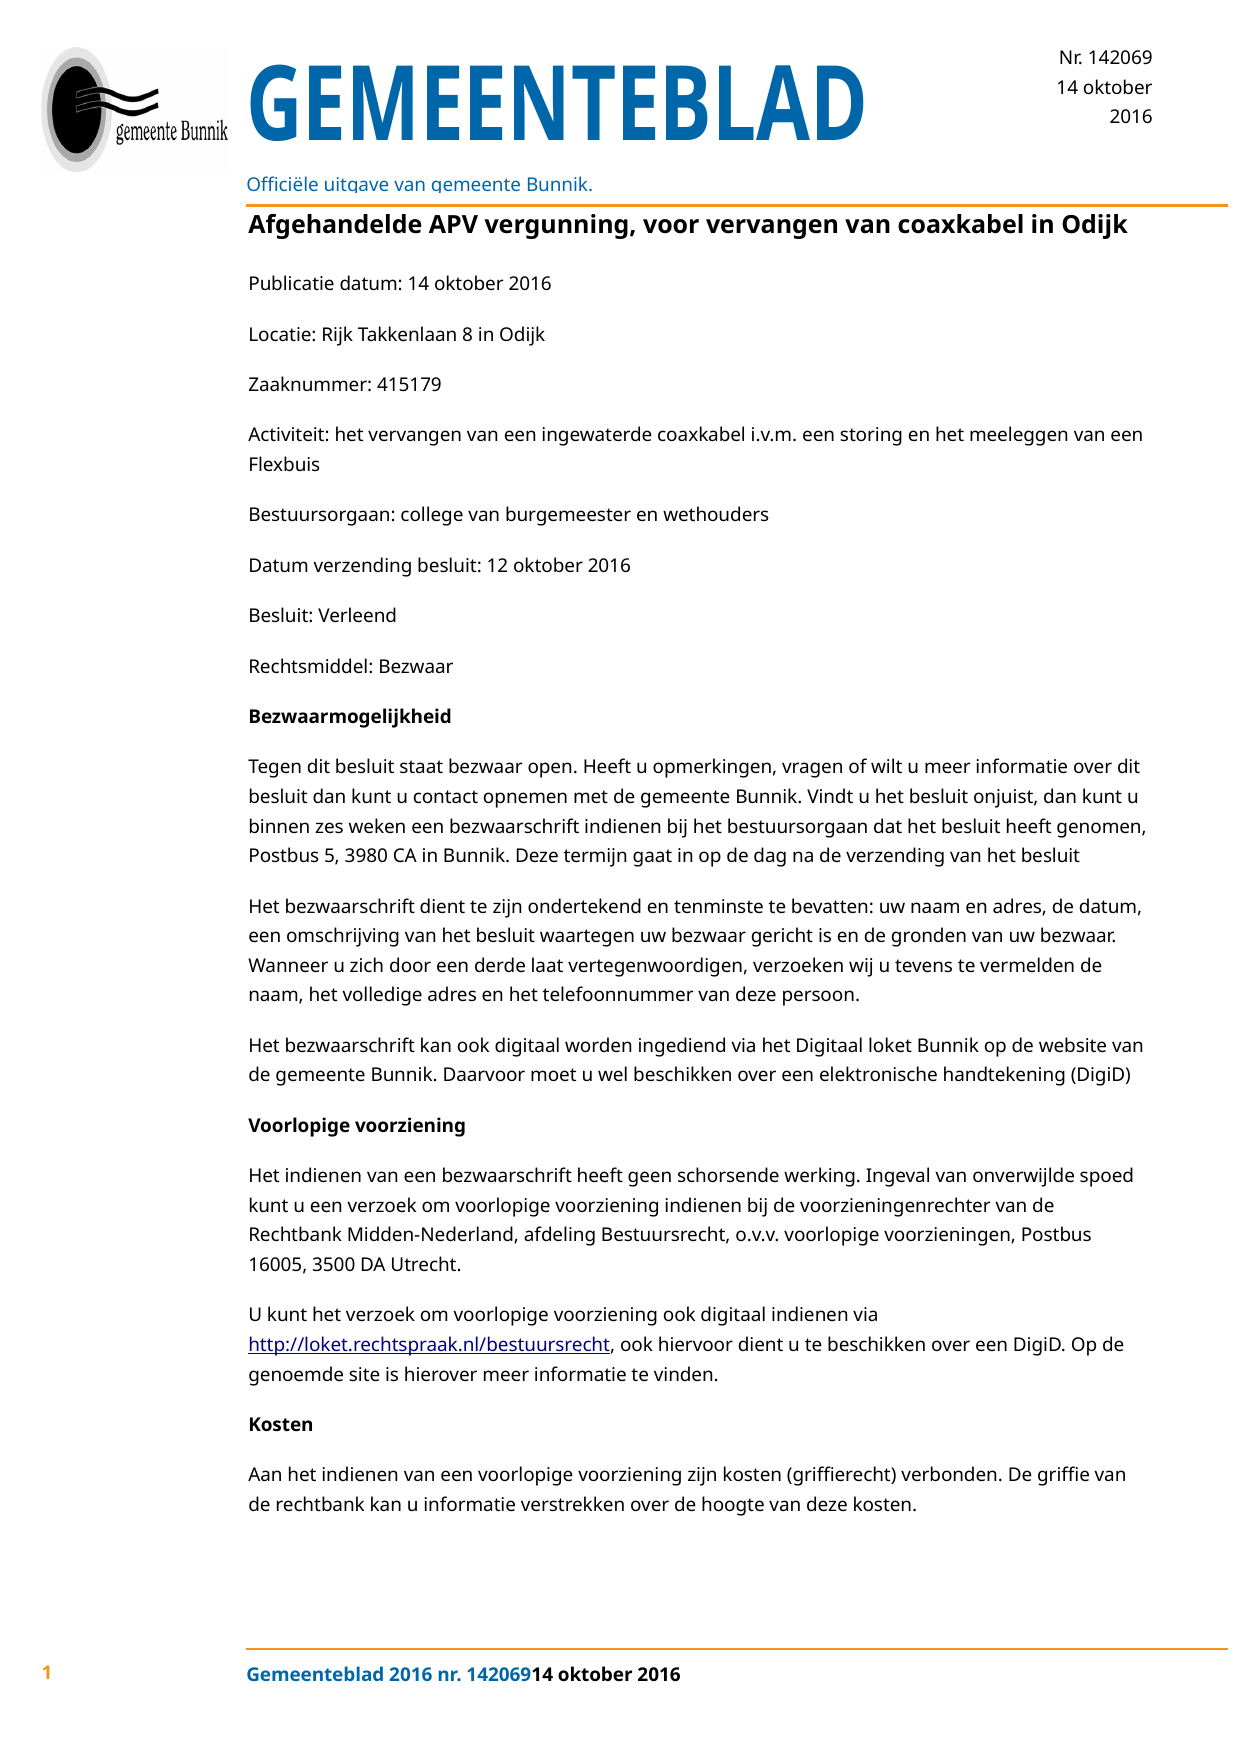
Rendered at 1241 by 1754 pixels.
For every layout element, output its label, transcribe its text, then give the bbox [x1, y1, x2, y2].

text Tegen dit besluit staat bezwaar open. Heeft u opmerkingen, vragen of wilt u meer informatie over dit besluit dan kunt u contact opnemen met de gemeente Bunnik. Vindt u het besluit onjuist, dan kunt u binnen zes weken een bezwaarschrift indienen bij het bestuursorgaan dat het besluit heeft genomen, Postbus 5, 3980 CA in Bunnik. Deze termijn gaat in op de dag na de verzending van het besluit [248, 754, 1152, 868]
text Bestuursorgaan: college van burgemeester en wethouders [248, 502, 1152, 527]
text Publicatie datum: 14 oktober 2016 [248, 270, 1152, 296]
text Locatie: Rijk Takkenlaan 8 in Odijk [248, 321, 1152, 346]
text Afgehandelde APV vergunning, voor vervangen van coaxkabel in Odijk [248, 207, 1152, 241]
text Aan het indienen van een voorlopige voorziening zijn kosten (griffierecht) verbonden. De griffie van de rechtbank kan u informatie verstrekken over de hoogte van deze kosten. [248, 1462, 1152, 1517]
text Het bezwaarschrift kan ook digitaal worden ingediend via het Digitaal loket Bunnik op de website van de gemeente Bunnik. Daarvoor moet u wel beschikken over een elektronische handtekening (DigiD) [248, 1032, 1152, 1087]
text Kosten [248, 1411, 1152, 1437]
text Besluit: Verleend [248, 602, 1152, 628]
text Rechtsmiddel: Bezwaar [248, 653, 1152, 678]
text Het bezwaarschrift dient te zijn ondertekend en tenminste te bevatten: uw naam en adres, de datum, een omschrijving van het besluit waartegen uw bezwaar gericht is en de gronden van uw bezwaar. Wanneer u zich door een derde laat vertegenwoordigen, verzoeken wij u tevens te vermelden de naam, het volledige adres en het telefoonnummer van deze persoon. [248, 893, 1152, 1007]
text Bezwaarmogelijkheid [248, 703, 1152, 729]
text Datum verzending besluit: 12 oktober 2016 [248, 552, 1152, 578]
text Zaaknummer: 415179 [248, 371, 1152, 397]
text Activiteit: het vervangen van een ingewaterde coaxkabel i.v.m. een storing en het meeleggen van een Flexbuis [248, 422, 1152, 477]
text U kunt het verzoek om voorlopige voorziening ook digitaal indienen via http://loket.rechtspraak.nl/bestuursrecht, ook hiervoor dient u te beschikken over een DigiD. Op de genoemde site is hierover meer informatie te vinden. [248, 1302, 1152, 1386]
text Het indienen van een bezwaarschrift heeft geen schorsende werking. Ingeval van onverwijlde spoed kunt u een verzoek om voorlopige voorziening indienen bij de voorzieningenrechter van de Rechtbank Midden-Nederland, afdeling Bestuursrecht, o.v.v. voorlopige voorzieningen, Postbus 16005, 3500 DA Utrecht. [248, 1162, 1152, 1277]
text Voorlopige voorziening [248, 1112, 1152, 1138]
picture [41, 47, 231, 172]
